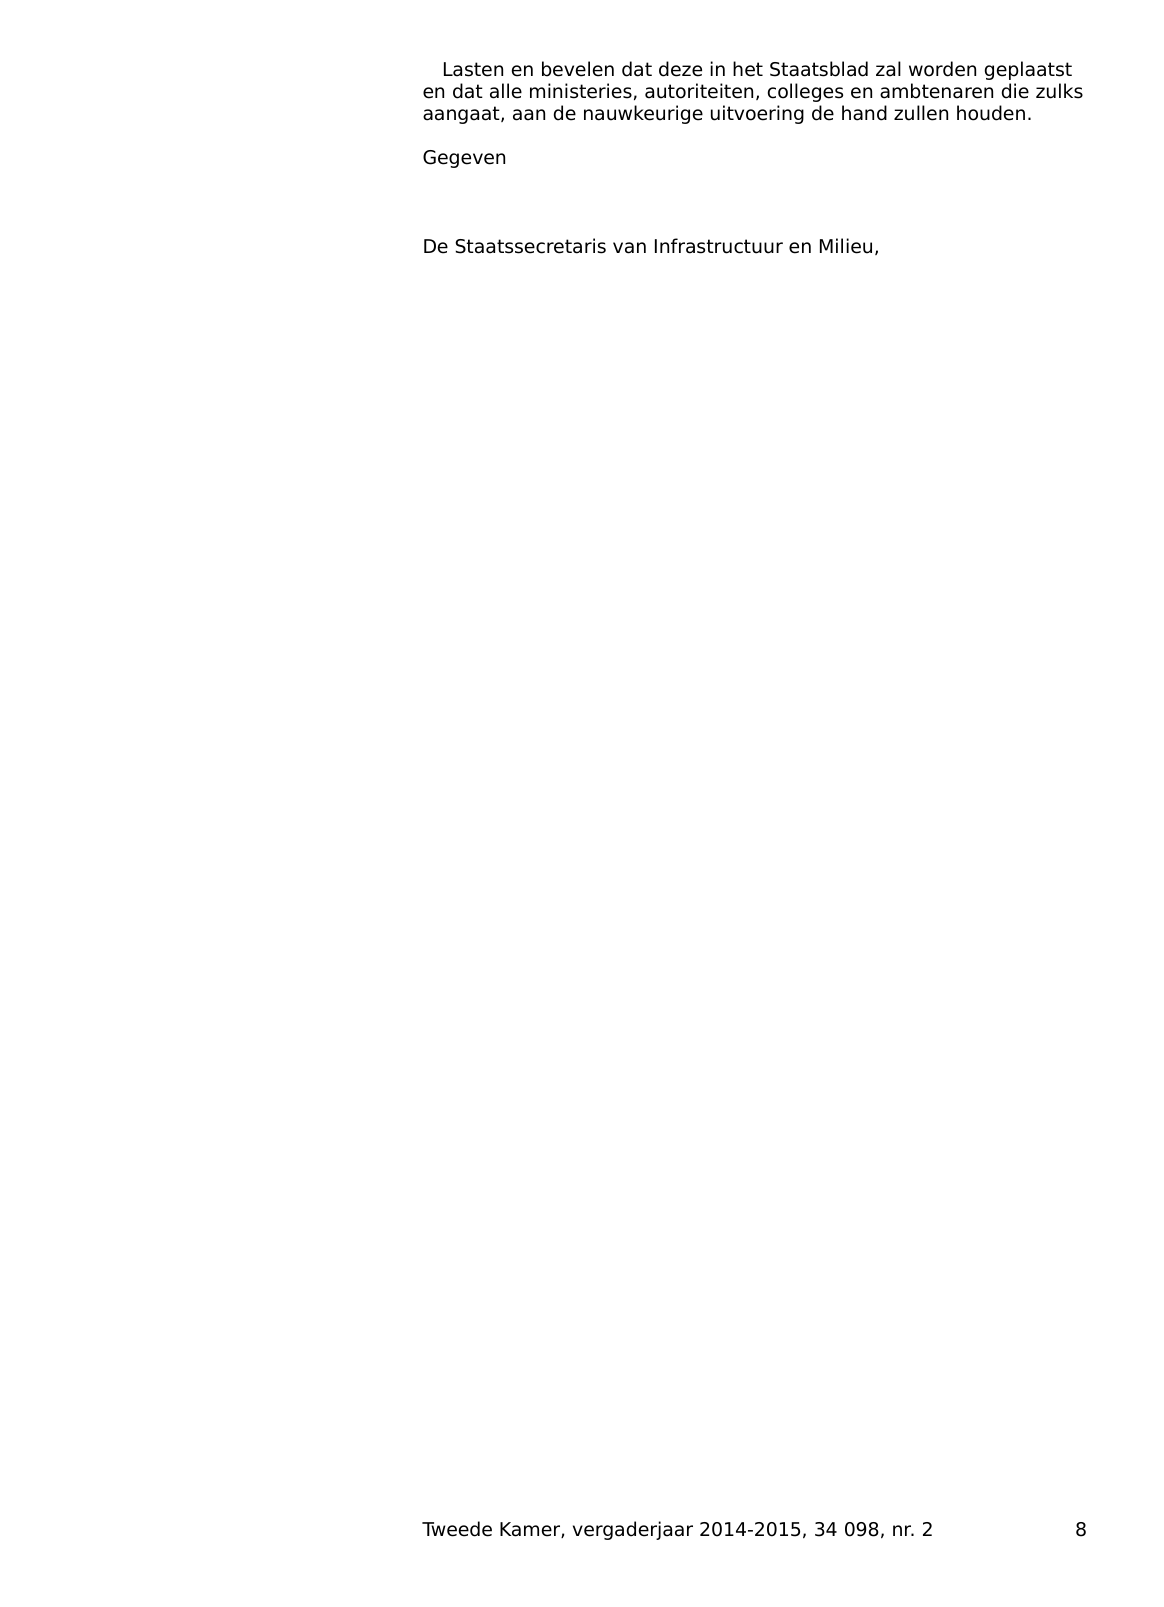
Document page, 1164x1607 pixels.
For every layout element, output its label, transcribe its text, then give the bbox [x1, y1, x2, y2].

text De Staatssecretaris van Infrastructuur en Milieu, [422, 236, 1087, 258]
text Gegeven [422, 147, 1087, 169]
text Lasten en bevelen dat deze in het Staatsblad zal worden geplaatst en dat alle ministeries, autoriteiten, colleges en ambtenaren die zulks aangaat, aan de nauwkeurige uitvoering de hand zullen houden. [422, 59, 1087, 125]
